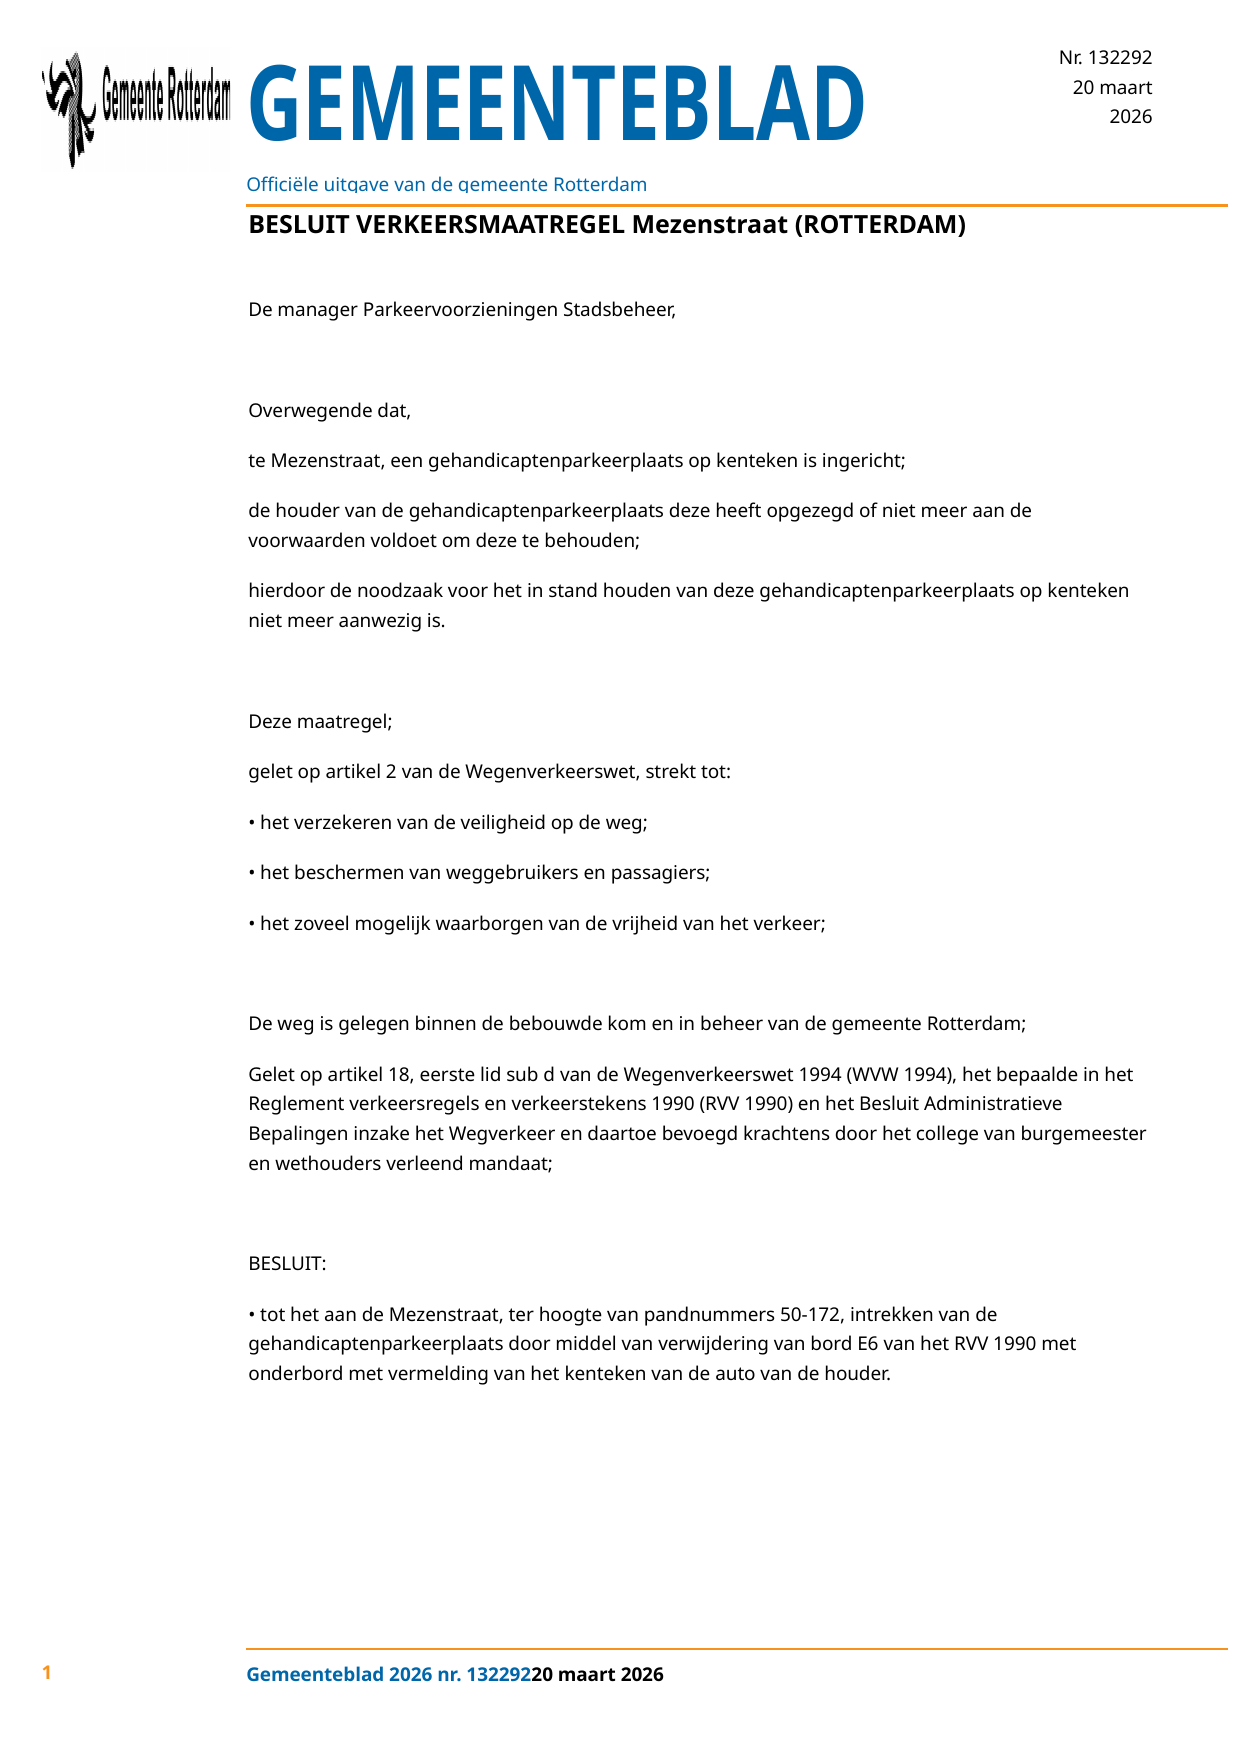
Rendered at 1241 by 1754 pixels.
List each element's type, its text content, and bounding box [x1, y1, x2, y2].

text De weg is gelegen binnen de bebouwde kom en in beheer van de gemeente Rotterdam; [248, 1011, 1152, 1036]
text de houder van de gehandicaptenparkeerplaats deze heeft opgezegd of niet meer aan de voorwaarden voldoet om deze te behouden; [248, 498, 1152, 553]
text BESLUIT VERKEERSMAATREGEL Mezenstraat (ROTTERDAM) [248, 207, 1152, 241]
text • tot het aan de Mezenstraat, ter hoogte van pandnummers 50-172, intrekken van de gehandicaptenparkeerplaats door middel van verwijdering van bord E6 van het RVV 1990 met onderbord met vermelding van het kenteken van de auto van de houder. [248, 1301, 1152, 1386]
text hierdoor de noodzaak voor het in stand houden van deze gehandicaptenparkeerplaats op kenteken niet meer aanwezig is. [248, 578, 1152, 633]
text Overwegende dat, [248, 397, 1152, 423]
text • het zoveel mogelijk waarborgen van de vrijheid van het verkeer; [248, 910, 1152, 936]
text De manager Parkeervoorzieningen Stadsbeheer, [248, 296, 1152, 322]
text gelet op artikel 2 van de Wegenverkeerswet, strekt tot: [248, 758, 1152, 784]
text Gelet op artikel 18, eerste lid sub d van de Wegenverkeerswet 1994 (WVW 1994), het bepaalde in het Reglement verkeersregels en verkeerstekens 1990 (RVV 1990) en het Besluit Administratieve Bepalingen inzake het Wegverkeer en daartoe bevoegd krachtens door het college van burgemeester en wethouders verleend mandaat; [248, 1061, 1152, 1176]
text BESLUIT: [248, 1251, 1152, 1276]
text te Mezenstraat, een gehandicaptenparkeerplaats op kenteken is ingericht; [248, 447, 1152, 473]
text Deze maatregel; [248, 708, 1152, 734]
text • het beschermen van weggebruikers en passagiers; [248, 859, 1152, 885]
text • het verzekeren van de veiligheid op de weg; [248, 809, 1152, 835]
picture [41, 47, 231, 172]
